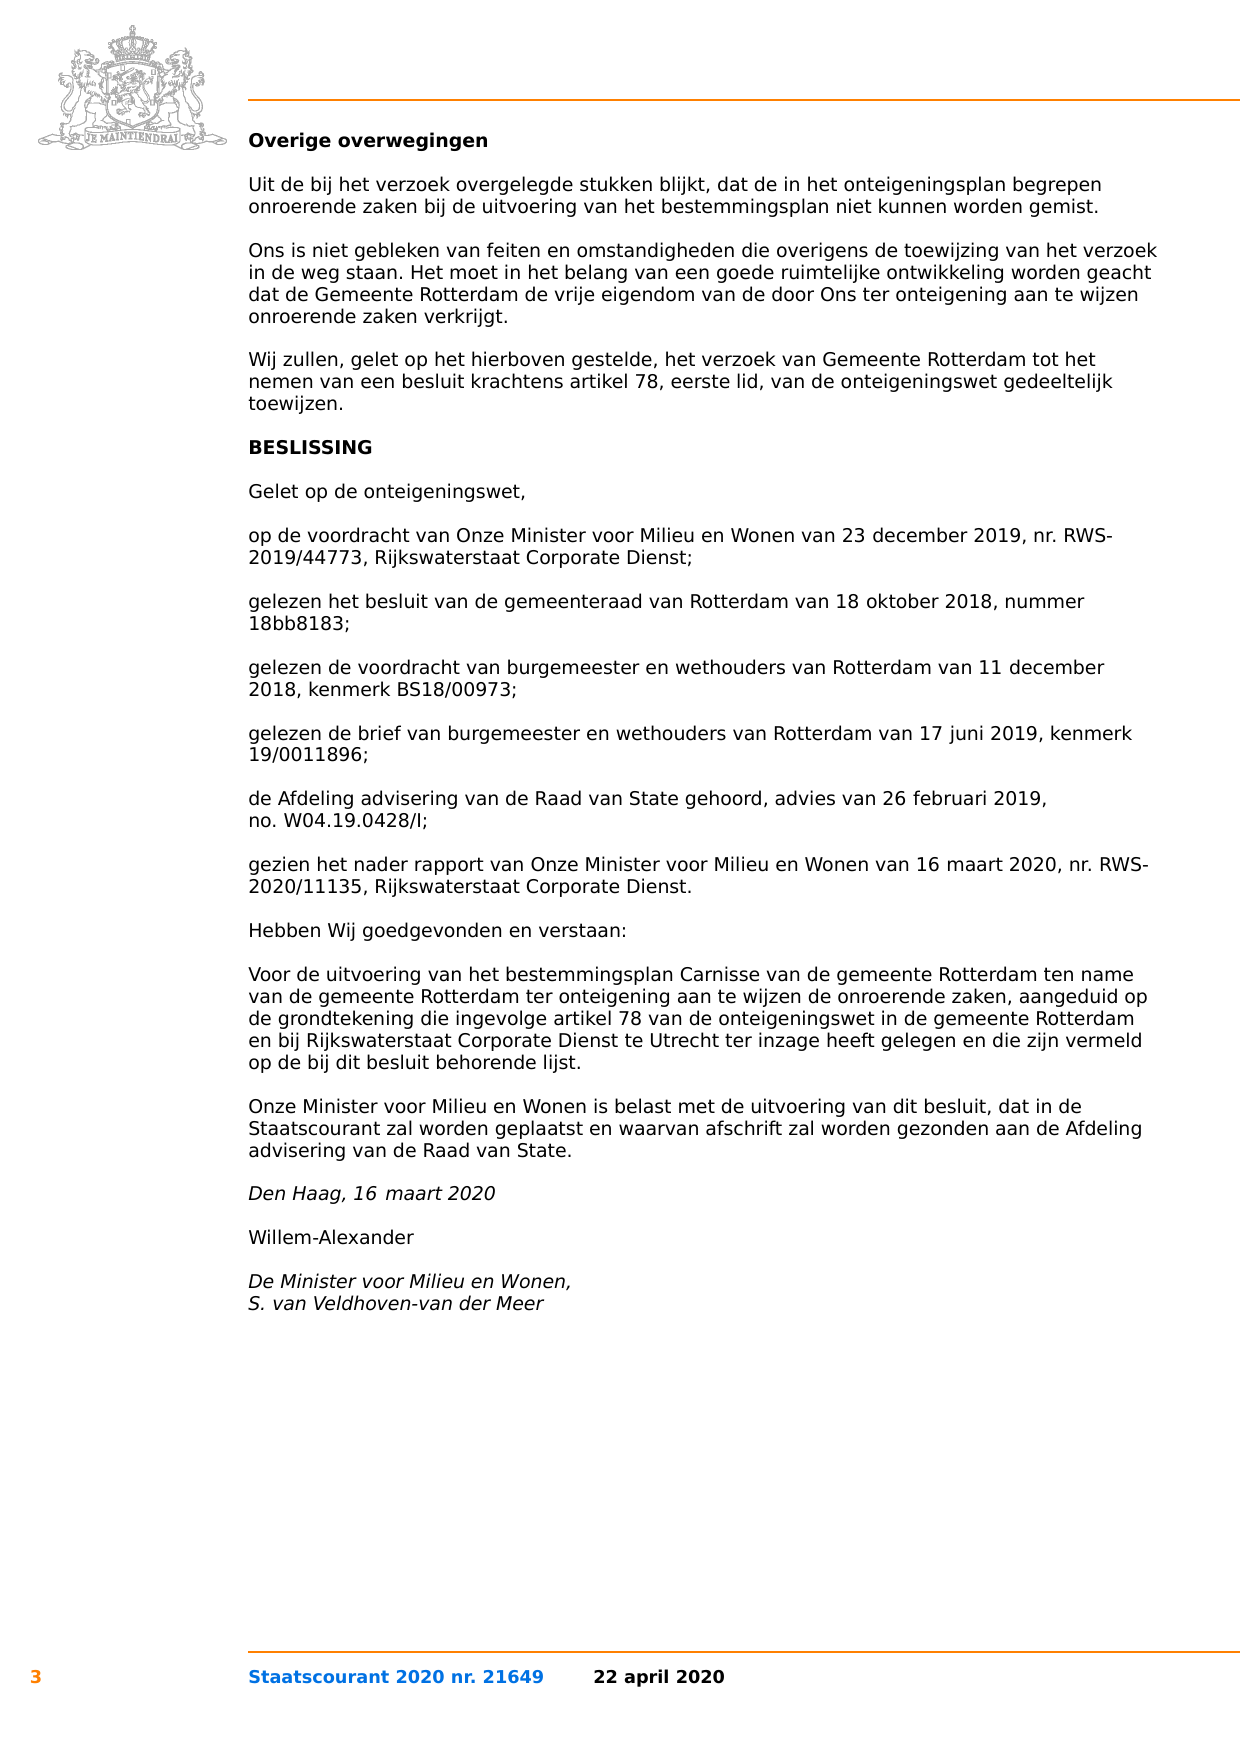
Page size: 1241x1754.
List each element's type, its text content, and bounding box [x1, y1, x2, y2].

picture [38, 25, 227, 150]
text Uit de bij het verzoek overgelegde stukken blijkt, dat de in het onteigeningsplan begrepen onroerende zaken bij de uitvoering van het bestemmingsplan niet kunnen worden gemist. [248, 174, 1163, 218]
text Onze Minister voor Milieu en Wonen is belast met de uitvoering van dit besluit, dat in de Staatscourant zal worden geplaatst en waarvan afschrift zal worden gezonden aan de Afdeling advisering van de Raad van State. [248, 1096, 1163, 1161]
text gezien het nader rapport van Onze Minister voor Milieu en Wonen van 16 maart 2020, nr. RWS-2020/11135, Rijkswaterstaat Corporate Dienst. [248, 854, 1163, 898]
text Voor de uitvoering van het bestemmingsplan Carnisse van de gemeente Rotterdam ten name van de gemeente Rotterdam ter onteigening aan te wijzen de onroerende zaken, aangeduid op de grondtekening die ingevolge artikel 78 van de onteigeningswet in de gemeente Rotterdam en bij Rijkswaterstaat Corporate Dienst te Utrecht ter inzage heeft gelegen en die zijn vermeld op de bij dit besluit behorende lijst. [248, 964, 1163, 1074]
text Hebben Wij goedgevonden en verstaan: [248, 920, 1163, 942]
text gelezen het besluit van de gemeenteraad van Rotterdam van 18 oktober 2018, nummer 18bb8183; [248, 591, 1163, 635]
text De Minister voor Milieu en Wonen, S. van Veldhoven-van der Meer [248, 1271, 1163, 1315]
text op de voordracht van Onze Minister voor Milieu en Wonen van 23 december 2019, nr. RWS-2019/44773, Rijkswaterstaat Corporate Dienst; [248, 525, 1163, 569]
text Wij zullen, gelet op het hierboven gestelde, het verzoek van Gemeente Rotterdam tot het nemen van een besluit krachtens artikel 78, eerste lid, van de onteigeningswet gedeeltelijk toewijzen. [248, 349, 1163, 415]
text gelezen de brief van burgemeester en wethouders van Rotterdam van 17 juni 2019, kenmerk 19/0011896; [248, 722, 1163, 766]
text Den Haag, 16 maart 2020 [248, 1183, 1163, 1205]
subtitle BESLISSING [248, 437, 1163, 459]
text Willem-Alexander [248, 1227, 1163, 1249]
text gelezen de voordracht van burgemeester en wethouders van Rotterdam van 11 december 2018, kenmerk BS18/00973; [248, 657, 1163, 701]
text de Afdeling advisering van de Raad van State gehoord, advies van 26 februari 2019, no. W04.19.0428/I; [248, 788, 1163, 832]
text Ons is niet gebleken van feiten en omstandigheden die overigens de toewijzing van het verzoek in de weg staan. Het moet in het belang van een goede ruimtelijke ontwikkeling worden geacht dat de Gemeente Rotterdam de vrije eigendom van de door Ons ter onteigening aan te wijzen onroerende zaken verkrijgt. [248, 239, 1163, 327]
text Gelet op de onteigeningswet, [248, 481, 1163, 503]
subtitle Overige overwegingen [248, 130, 1163, 152]
